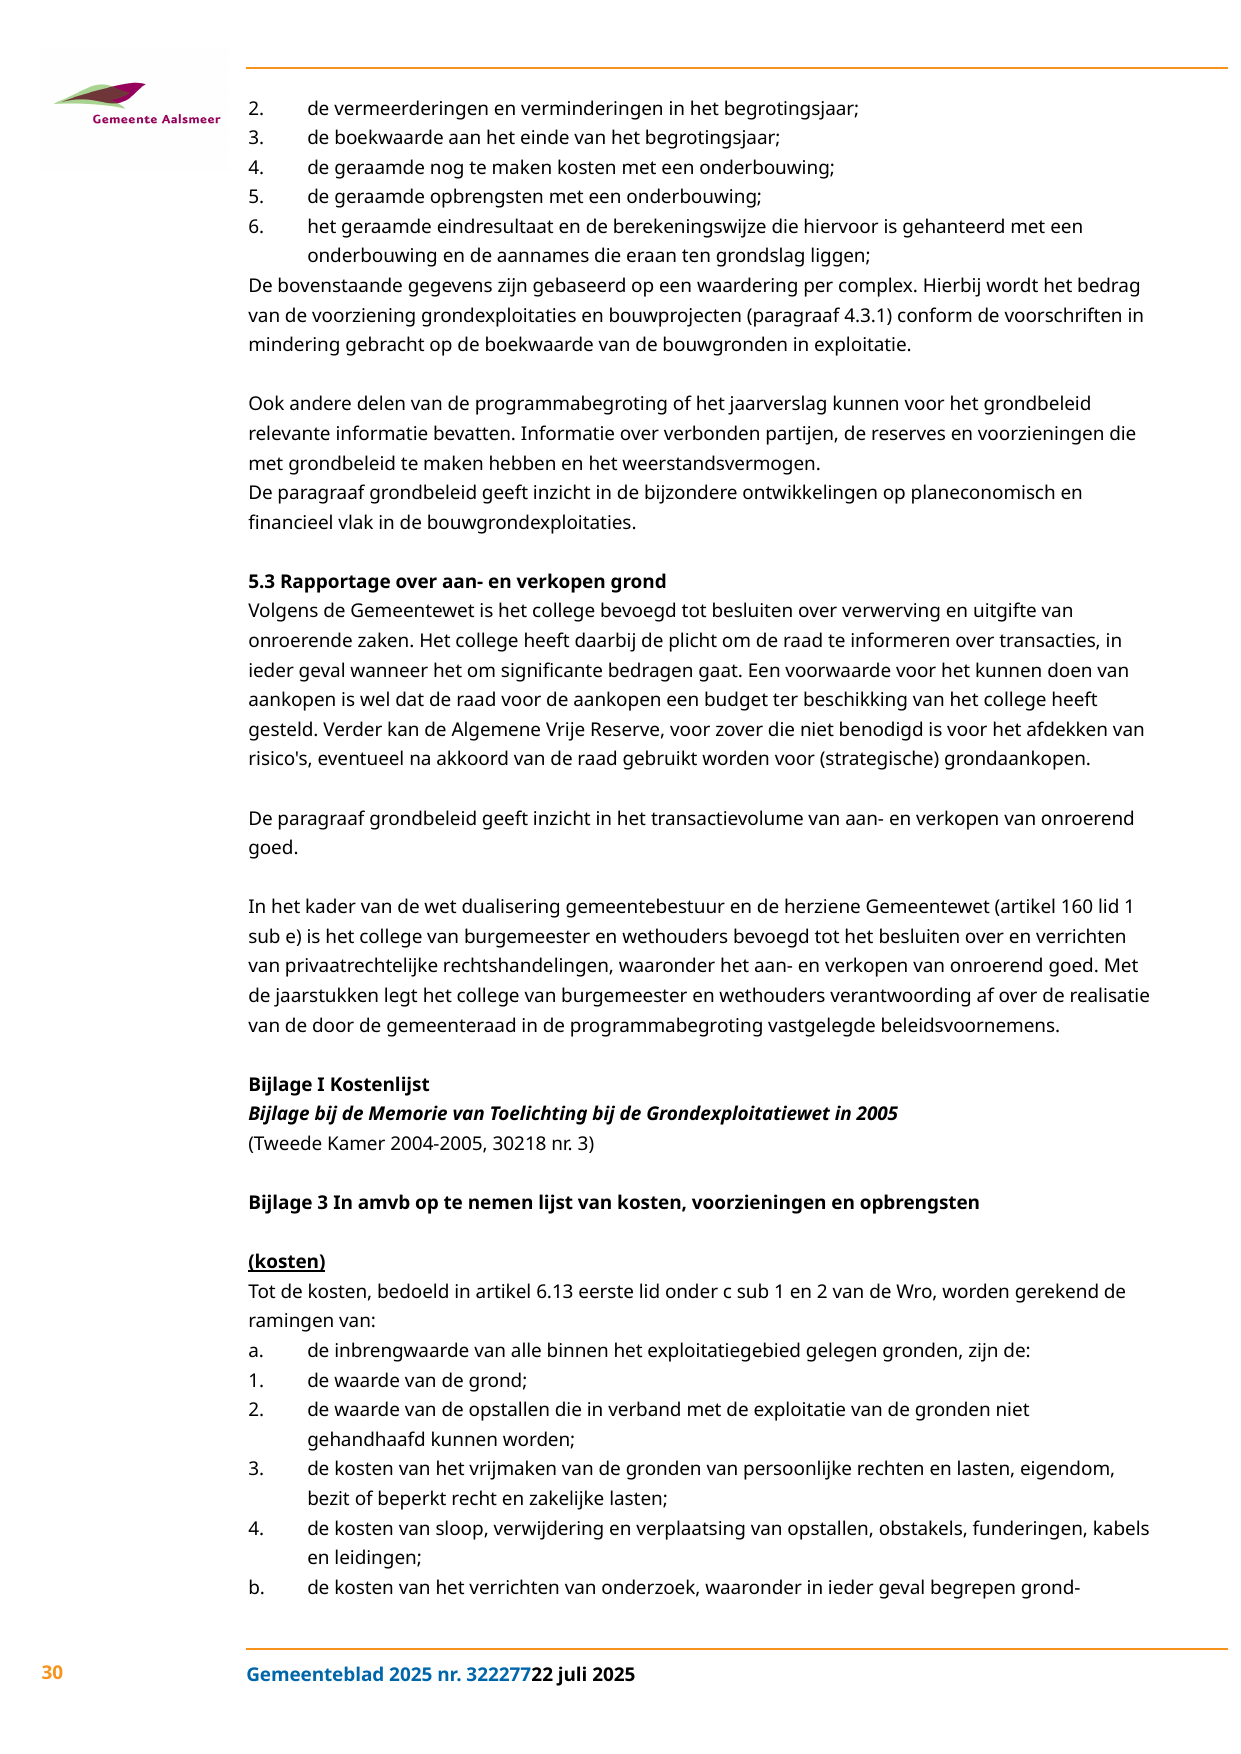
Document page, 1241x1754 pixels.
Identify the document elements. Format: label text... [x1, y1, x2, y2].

text Tot de kosten, bedoeld in artikel 6.13 eerste lid onder c sub 1 en 2 van de Wro, worden gerekend de ramingen van: [248, 1278, 1152, 1333]
text In het kader van de wet dualisering gemeentebestuur en de herziene Gemeentewet (artikel 160 lid 1 sub e) is het college van burgemeester en wethouders bevoegd tot het besluiten over en verrichten van privaatrechtelijke rechtshandelingen, waaronder het aan- en verkopen van onroerend goed. Met de jaarstukken legt het college van burgemeester en wethouders verantwoording af over de realisatie van de door de gemeenteraad in de programmabegroting vastgelegde beleidsvoornemens. [248, 893, 1152, 1038]
list de kosten van het vrijmaken van de gronden van persoonlijke rechten en lasten, eigendom, bezit of beperkt recht en zakelijke lasten; [248, 1456, 1152, 1511]
text (Tweede Kamer 2004-2005, 30218 nr. 3) [248, 1130, 1152, 1156]
list de inbrengwaarde van alle binnen het exploitatiegebied gelegen gronden, zijn de: [248, 1337, 1152, 1363]
list het geraamde eindresultaat en de berekeningswijze die hiervoor is gehanteerd met een onderbouwing en de aannames die eraan ten grondslag liggen; [248, 213, 1152, 268]
text Bijlage I Kostenlijst [248, 1071, 1152, 1097]
text Volgens de Gemeentewet is het college bevoegd tot besluiten over verwerving en uitgifte van onroerende zaken. Het college heeft daarbij de plicht om de raad te informeren over transacties, in ieder geval wanneer het om significante bedragen gaat. Een voorwaarde voor het kunnen doen van aankopen is wel dat de raad voor de aankopen een budget ter beschikking van het college heeft gesteld. Verder kan de Algemene Vrije Reserve, voor zover die niet benodigd is voor het afdekken van risico's, eventueel na akkoord van de raad gebruikt worden voor (strategische) grondaankopen. [248, 598, 1152, 771]
text De paragraaf grondbeleid geeft inzicht in de bijzondere ontwikkelingen op planeconomisch en financieel vlak in de bouwgrondexploitaties. [248, 479, 1152, 535]
text Bijlage bij de Memorie van Toelichting bij de Grondexploitatiewet in 2005 [248, 1101, 1152, 1126]
text De paragraaf grondbeleid geeft inzicht in het transactievolume van aan- en verkopen van onroerend goed. [248, 805, 1152, 860]
list de geraamde opbrengsten met een onderbouwing; [248, 183, 1152, 209]
list de boekwaarde aan het einde van het begrotingsjaar; [248, 124, 1152, 150]
text (kosten) [248, 1248, 1152, 1274]
list de kosten van sloop, verwijdering en verplaatsing van opstallen, obstakels, funderingen, kabels en leidingen; [248, 1515, 1152, 1570]
text De bovenstaande gegevens zijn gebaseerd op een waardering per complex. Hierbij wordt het bedrag van de voorziening grondexploitaties en bouwprojecten (paragraaf 4.3.1) conform de voorschriften in mindering gebracht op de boekwaarde van de bouwgronden in exploitatie. [248, 272, 1152, 357]
picture [41, 47, 231, 172]
list de vermeerderingen en verminderingen in het begrotingsjaar; [248, 95, 1152, 121]
text 5.3 Rapportage over aan- en verkopen grond [248, 568, 1152, 594]
text Bijlage 3 In amvb op te nemen lijst van kosten, voorzieningen en opbrengsten [248, 1189, 1152, 1215]
list de geraamde nog te maken kosten met een onderbouwing; [248, 154, 1152, 180]
list de waarde van de opstallen die in verband met de exploitatie van de gronden niet gehandhaafd kunnen worden; [248, 1396, 1152, 1452]
list de kosten van het verrichten van onderzoek, waaronder in ieder geval begrepen grond- [248, 1574, 1152, 1600]
list de waarde van de grond; [248, 1367, 1152, 1393]
text Ook andere delen van de programmabegroting of het jaarverslag kunnen voor het grondbeleid relevante informatie bevatten. Informatie over verbonden partijen, de reserves en voorzieningen die met grondbeleid te maken hebben en het weerstandsvermogen. [248, 391, 1152, 476]
